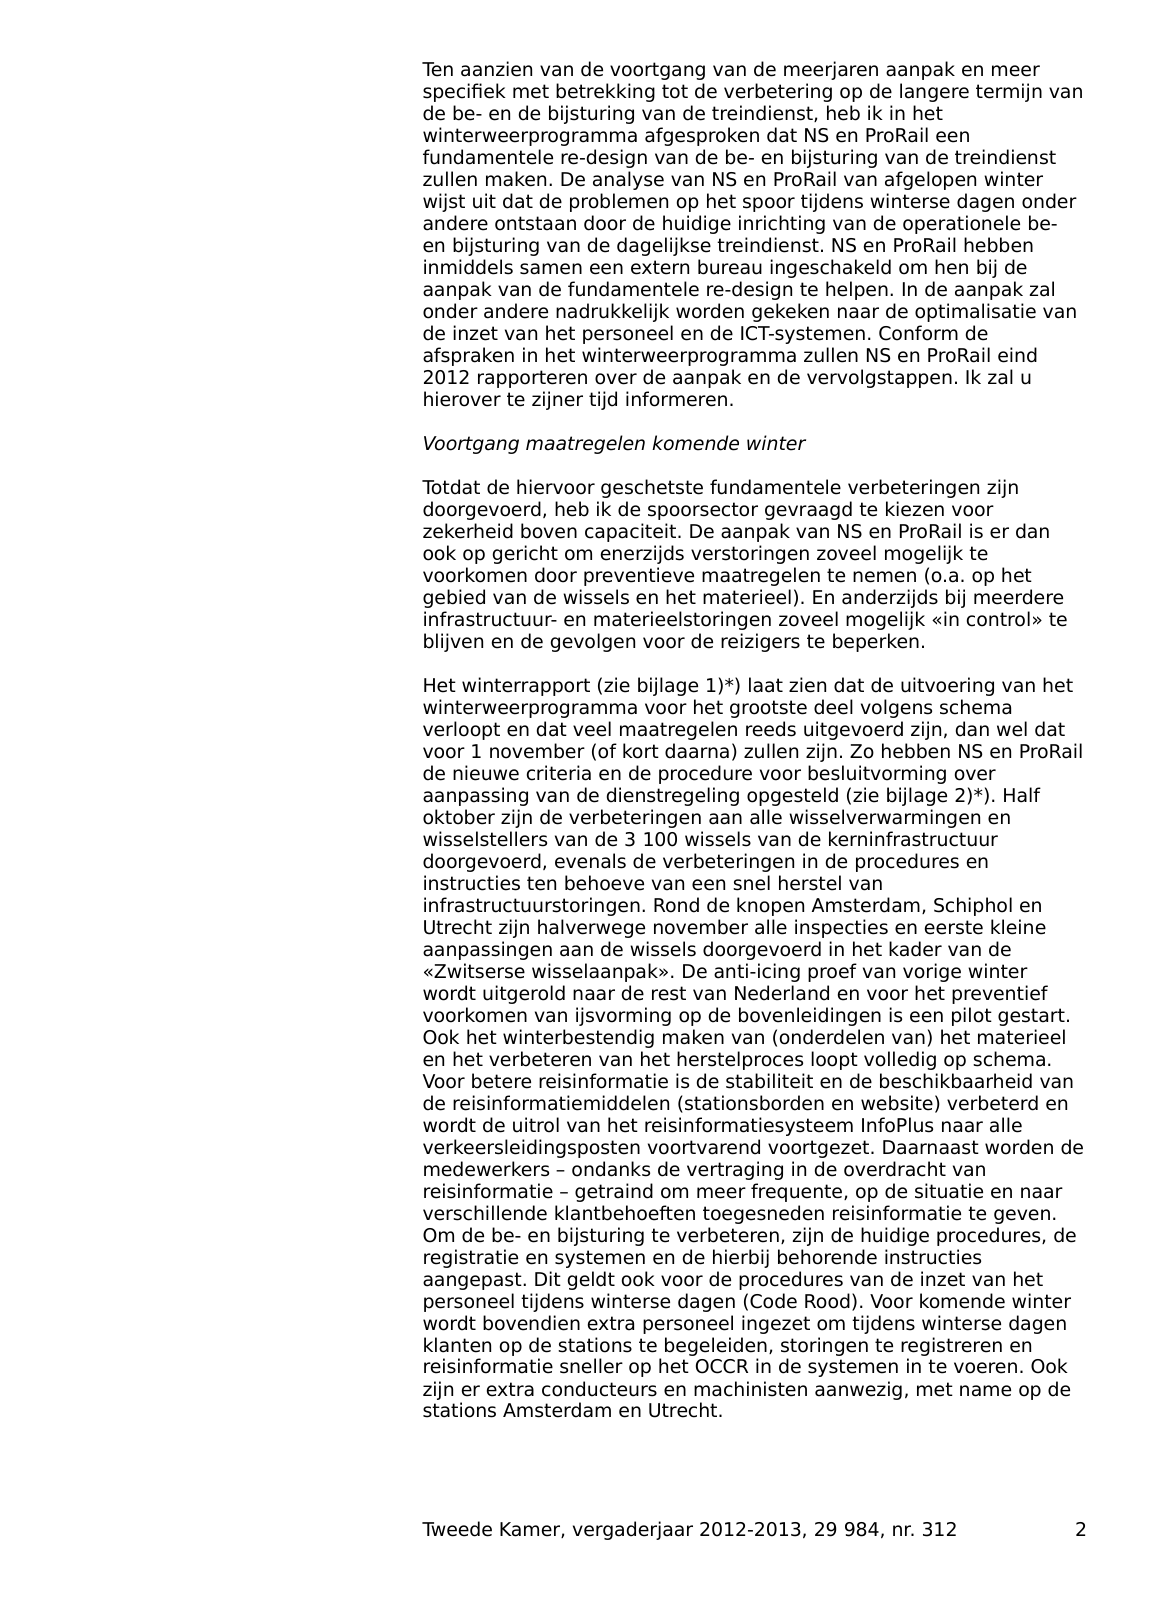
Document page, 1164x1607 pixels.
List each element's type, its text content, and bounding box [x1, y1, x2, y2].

text Ten aanzien van de voortgang van de meerjaren aanpak en meer specifiek met betrekking tot de verbetering op de langere termijn van de be- en de bijsturing van de treindienst, heb ik in het winterweerprogramma afgesproken dat NS en ProRail een fundamentele re-design van de be- en bijsturing van de treindienst zullen maken. De analyse van NS en ProRail van afgelopen winter wijst uit dat de problemen op het spoor tijdens winterse dagen onder andere ontstaan door de huidige inrichting van de operationele be- en bijsturing van de dagelijkse treindienst. NS en ProRail hebben inmiddels samen een extern bureau ingeschakeld om hen bij de aanpak van de fundamentele re-design te helpen. In de aanpak zal onder andere nadrukkelijk worden gekeken naar de optimalisatie van de inzet van het personeel en de ICT-systemen. Conform de afspraken in het winterweerprogramma zullen NS en ProRail eind 2012 rapporteren over de aanpak en de vervolgstappen. Ik zal u hierover te zijner tijd informeren. [422, 59, 1087, 411]
text Het winterrapport (zie bijlage 1)*) laat zien dat de uitvoering van het winterweerprogramma voor het grootste deel volgens schema verloopt en dat veel maatregelen reeds uitgevoerd zijn, dan wel dat voor 1 november (of kort daarna) zullen zijn. Zo hebben NS en ProRail de nieuwe criteria en de procedure voor besluitvorming over aanpassing van de dienstregeling opgesteld (zie bijlage 2)*). Half oktober zijn de verbeteringen aan alle wisselverwarmingen en wisselstellers van de 3 100 wissels van de kerninfrastructuur doorgevoerd, evenals de verbeteringen in de procedures en instructies ten behoeve van een snel herstel van infrastructuurstoringen. Rond de knopen Amsterdam, Schiphol en Utrecht zijn halverwege november alle inspecties en eerste kleine aanpassingen aan de wissels doorgevoerd in het kader van de «Zwitserse wisselaanpak». De anti-icing proef van vorige winter wordt uitgerold naar de rest van Nederland en voor het preventief voorkomen van ijsvorming op de bovenleidingen is een pilot gestart. Ook het winterbestendig maken van (onderdelen van) het materieel en het verbeteren van het herstelproces loopt volledig op schema. Voor betere reisinformatie is de stabiliteit en de beschikbaarheid van de reisinformatiemiddelen (stationsborden en website) verbeterd en wordt de uitrol van het reisinformatiesysteem InfoPlus naar alle verkeersleidingsposten voortvarend voortgezet. Daarnaast worden de medewerkers – ondanks de vertraging in de overdracht van reisinformatie – getraind om meer frequente, op de situatie en naar verschillende klantbehoeften toegesneden reisinformatie te geven. Om de be- en bijsturing te verbeteren, zijn de huidige procedures, de registratie en systemen en de hierbij behorende instructies aangepast. Dit geldt ook voor de procedures van de inzet van het personeel tijdens winterse dagen (Code Rood). Voor komende winter wordt bovendien extra personeel ingezet om tijdens winterse dagen klanten op de stations te begeleiden, storingen te registreren en reisinformatie sneller op het OCCR in de systemen in te voeren. Ook zijn er extra conducteurs en machinisten aanwezig, met name op de stations Amsterdam en Utrecht. [422, 675, 1087, 1422]
subtitle Voortgang maatregelen komende winter [422, 433, 1087, 455]
text Totdat de hiervoor geschetste fundamentele verbeteringen zijn doorgevoerd, heb ik de spoorsector gevraagd te kiezen voor zekerheid boven capaciteit. De aanpak van NS en ProRail is er dan ook op gericht om enerzijds verstoringen zoveel mogelijk te voorkomen door preventieve maatregelen te nemen (o.a. op het gebied van de wissels en het materieel). En anderzijds bij meerdere infrastructuur- en materieelstoringen zoveel mogelijk «in control» te blijven en de gevolgen voor de reizigers te beperken. [422, 477, 1087, 653]
